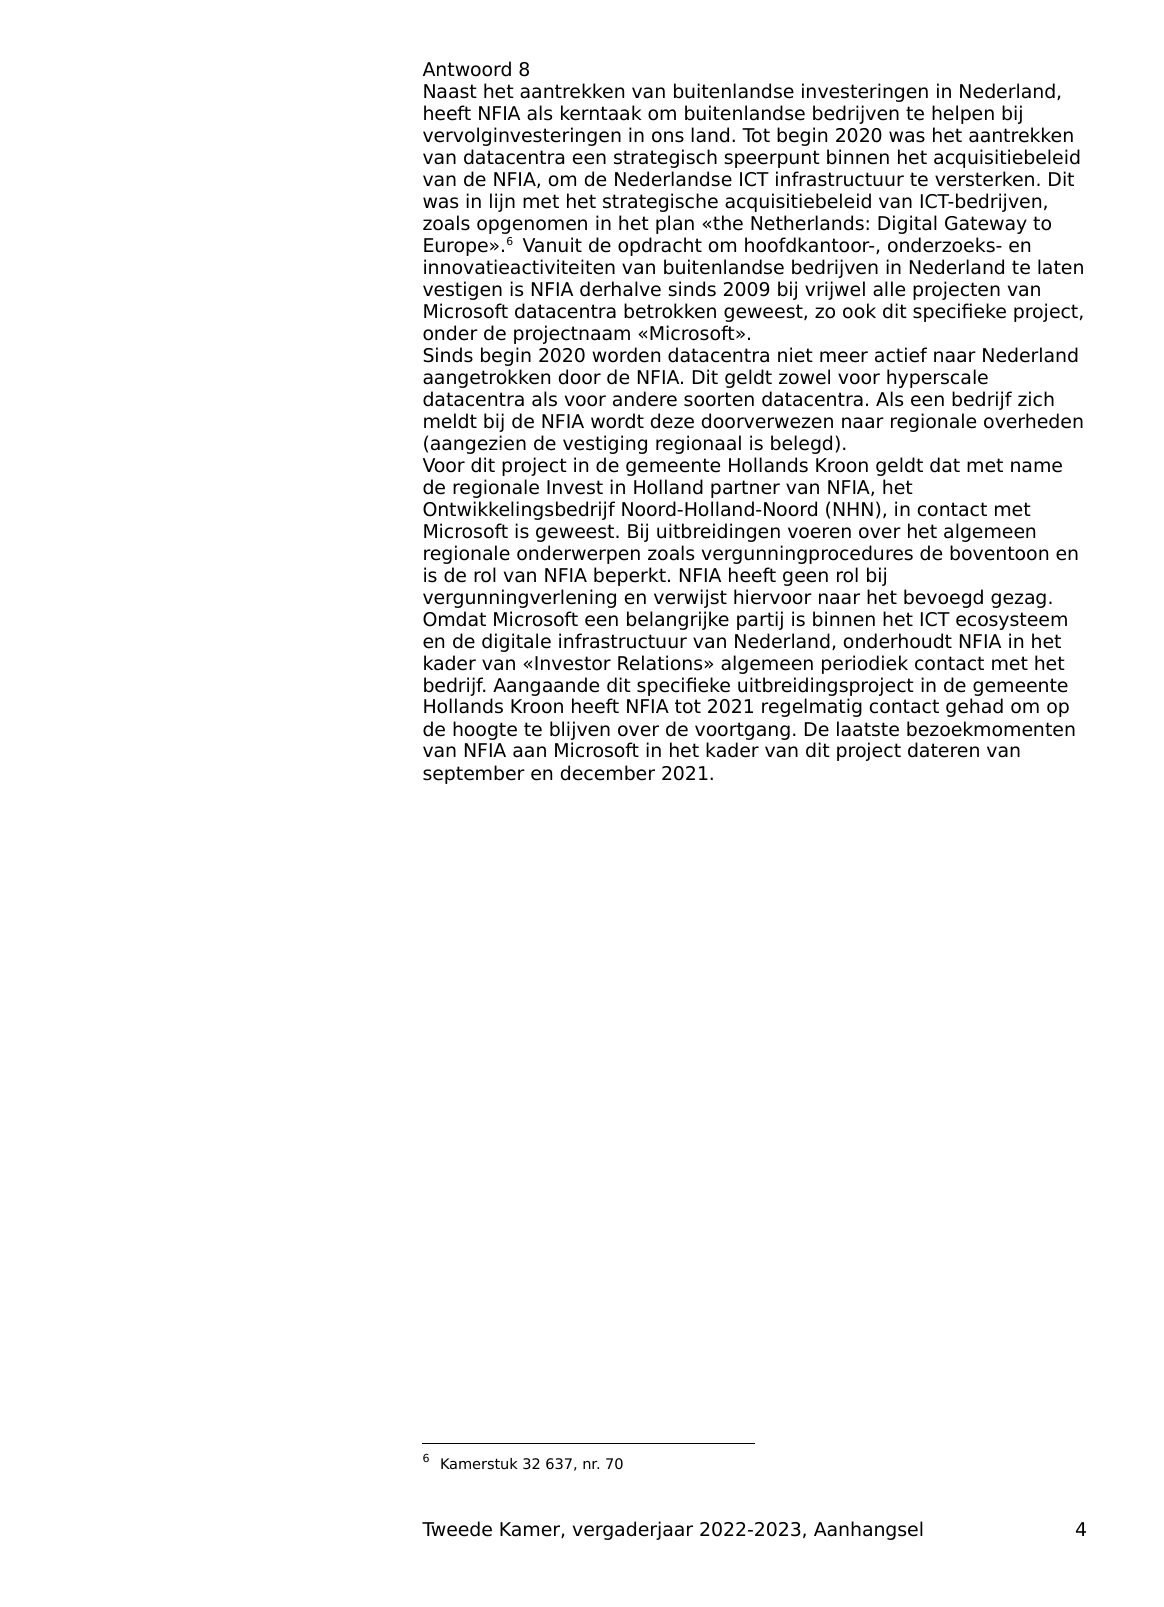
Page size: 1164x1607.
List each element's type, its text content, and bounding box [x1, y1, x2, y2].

text Sinds begin 2020 worden datacentra niet meer actief naar Nederland aangetrokken door de NFIA. Dit geldt zowel voor hyperscale datacentra als voor andere soorten datacentra. Als een bedrijf zich meldt bij de NFIA wordt deze doorverwezen naar regionale overheden (aangezien de vestiging regionaal is belegd). [422, 345, 1087, 455]
text Omdat Microsoft een belangrijke partij is binnen het ICT ecosysteem en de digitale infrastructuur van Nederland, onderhoudt NFIA in het kader van «Investor Relations» algemeen periodiek contact met het bedrijf. Aangaande dit specifieke uitbreidingsproject in de gemeente Hollands Kroon heeft NFIA tot 2021 regelmatig contact gehad om op de hoogte te blijven over de voortgang. De laatste bezoekmomenten van NFIA aan Microsoft in het kader van dit project dateren van september en december 2021. [422, 608, 1087, 784]
text Naast het aantrekken van buitenlandse investeringen in Nederland, heeft NFIA als kerntaak om buitenlandse bedrijven te helpen bij vervolginvesteringen in ons land. Tot begin 2020 was het aantrekken van datacentra een strategisch speerpunt binnen het acquisitiebeleid van de NFIA, om de Nederlandse ICT infrastructuur te versterken. Dit was in lijn met het strategische acquisitiebeleid van ICT-bedrijven, zoals opgenomen in het plan «the Netherlands: Digital Gateway to Europe». Vanuit de opdracht om hoofdkantoor-, onderzoeks- en innovatieactiviteiten van buitenlandse bedrijven in Nederland te laten vestigen is NFIA derhalve sinds 2009 bij vrijwel alle projecten van Microsoft datacentra betrokken geweest, zo ook dit specifieke project, onder de projectnaam «Microsoft». [422, 81, 1087, 345]
text Kamerstuk 32 637, nr. 70 [422, 1452, 1087, 1474]
text Antwoord 8 [422, 59, 1087, 81]
text Voor dit project in de gemeente Hollands Kroon geldt dat met name de regionale Invest in Holland partner van NFIA, het Ontwikkelingsbedrijf Noord-Holland-Noord (NHN), in contact met Microsoft is geweest. Bij uitbreidingen voeren over het algemeen regionale onderwerpen zoals vergunningprocedures de boventoon en is de rol van NFIA beperkt. NFIA heeft geen rol bij vergunningverlening en verwijst hiervoor naar het bevoegd gezag. [422, 455, 1087, 608]
